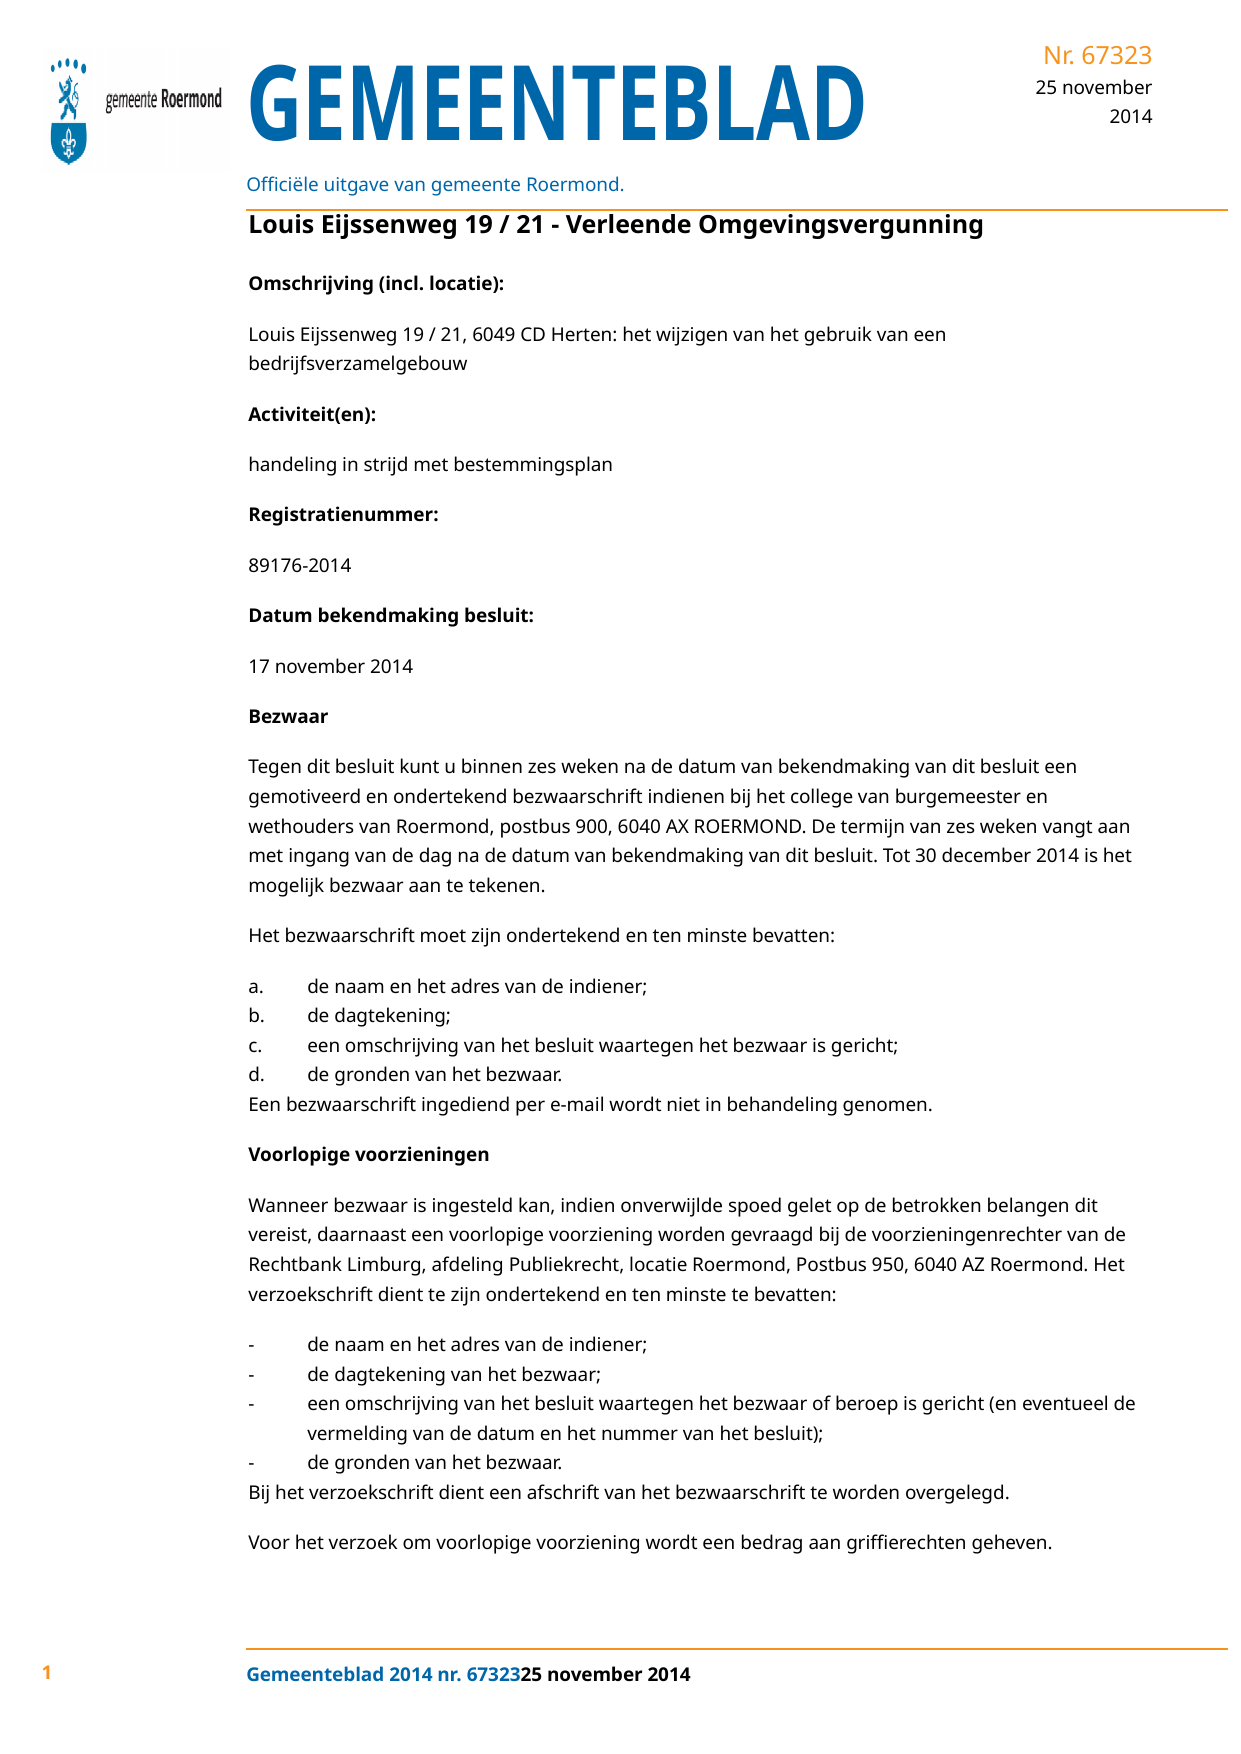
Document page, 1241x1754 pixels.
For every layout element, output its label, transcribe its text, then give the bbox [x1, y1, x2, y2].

text Wanneer bezwaar is ingesteld kan, indien onverwijlde spoed gelet op de betrokken belangen dit vereist, daarnaast een voorlopige voorziening worden gevraagd bij de voorzieningenrechter van de Rechtbank Limburg, afdeling Publiekrecht, locatie Roermond, Postbus 950, 6040 AZ Roermond. Het verzoekschrift dient te zijn ondertekend en ten minste te bevatten: [248, 1192, 1152, 1306]
list de naam en het adres van de indiener; [248, 973, 1152, 998]
text Het bezwaarschrift moet zijn ondertekend en ten minste bevatten: [248, 922, 1152, 948]
text Registratienummer: [248, 502, 1152, 527]
list een omschrijving van het besluit waartegen het bezwaar is gericht; [248, 1032, 1152, 1058]
list de dagtekening van het bezwaar; [248, 1361, 1152, 1386]
text Een bezwaarschrift ingediend per e-mail wordt niet in behandeling genomen. [248, 1091, 1152, 1117]
text Voor het verzoek om voorlopige voorziening wordt een bedrag aan griffierechten geheven. [248, 1529, 1152, 1555]
picture [41, 47, 231, 172]
text Louis Eijssenweg 19 / 21, 6049 CD Herten: het wijzigen van het gebruik van een bedrijfsverzamelgebouw [248, 321, 1152, 376]
list een omschrijving van het besluit waartegen het bezwaar of beroep is gericht (en eventueel de vermelding van de datum en het nummer van het besluit); [248, 1390, 1152, 1446]
list de dagtekening; [248, 1002, 1152, 1028]
list de gronden van het bezwaar. [248, 1062, 1152, 1087]
text Activiteit(en): [248, 401, 1152, 426]
text Voorlopige voorzieningen [248, 1142, 1152, 1167]
text Datum bekendmaking besluit: [248, 602, 1152, 628]
text 89176-2014 [248, 552, 1152, 578]
text Bezwaar [248, 703, 1152, 729]
text Louis Eijssenweg 19 / 21 - Verleende Omgevingsvergunning [248, 211, 1152, 241]
list de naam en het adres van de indiener; [248, 1331, 1152, 1357]
text Omschrijving (incl. locatie): [248, 270, 1152, 296]
list de gronden van het bezwaar. [248, 1449, 1152, 1475]
text 17 november 2014 [248, 653, 1152, 678]
text Bij het verzoekschrift dient een afschrift van het bezwaarschrift te worden overgelegd. [248, 1479, 1152, 1505]
text handeling in strijd met bestemmingsplan [248, 451, 1152, 477]
text Tegen dit besluit kunt u binnen zes weken na de datum van bekendmaking van dit besluit een gemotiveerd en ondertekend bezwaarschrift indienen bij het college van burgemeester en wethouders van Roermond, postbus 900, 6040 AX ROERMOND. De termijn van zes weken vangt aan met ingang van de dag na de datum van bekendmaking van dit besluit. Tot 30 december 2014 is het mogelijk bezwaar aan te tekenen. [248, 754, 1152, 898]
